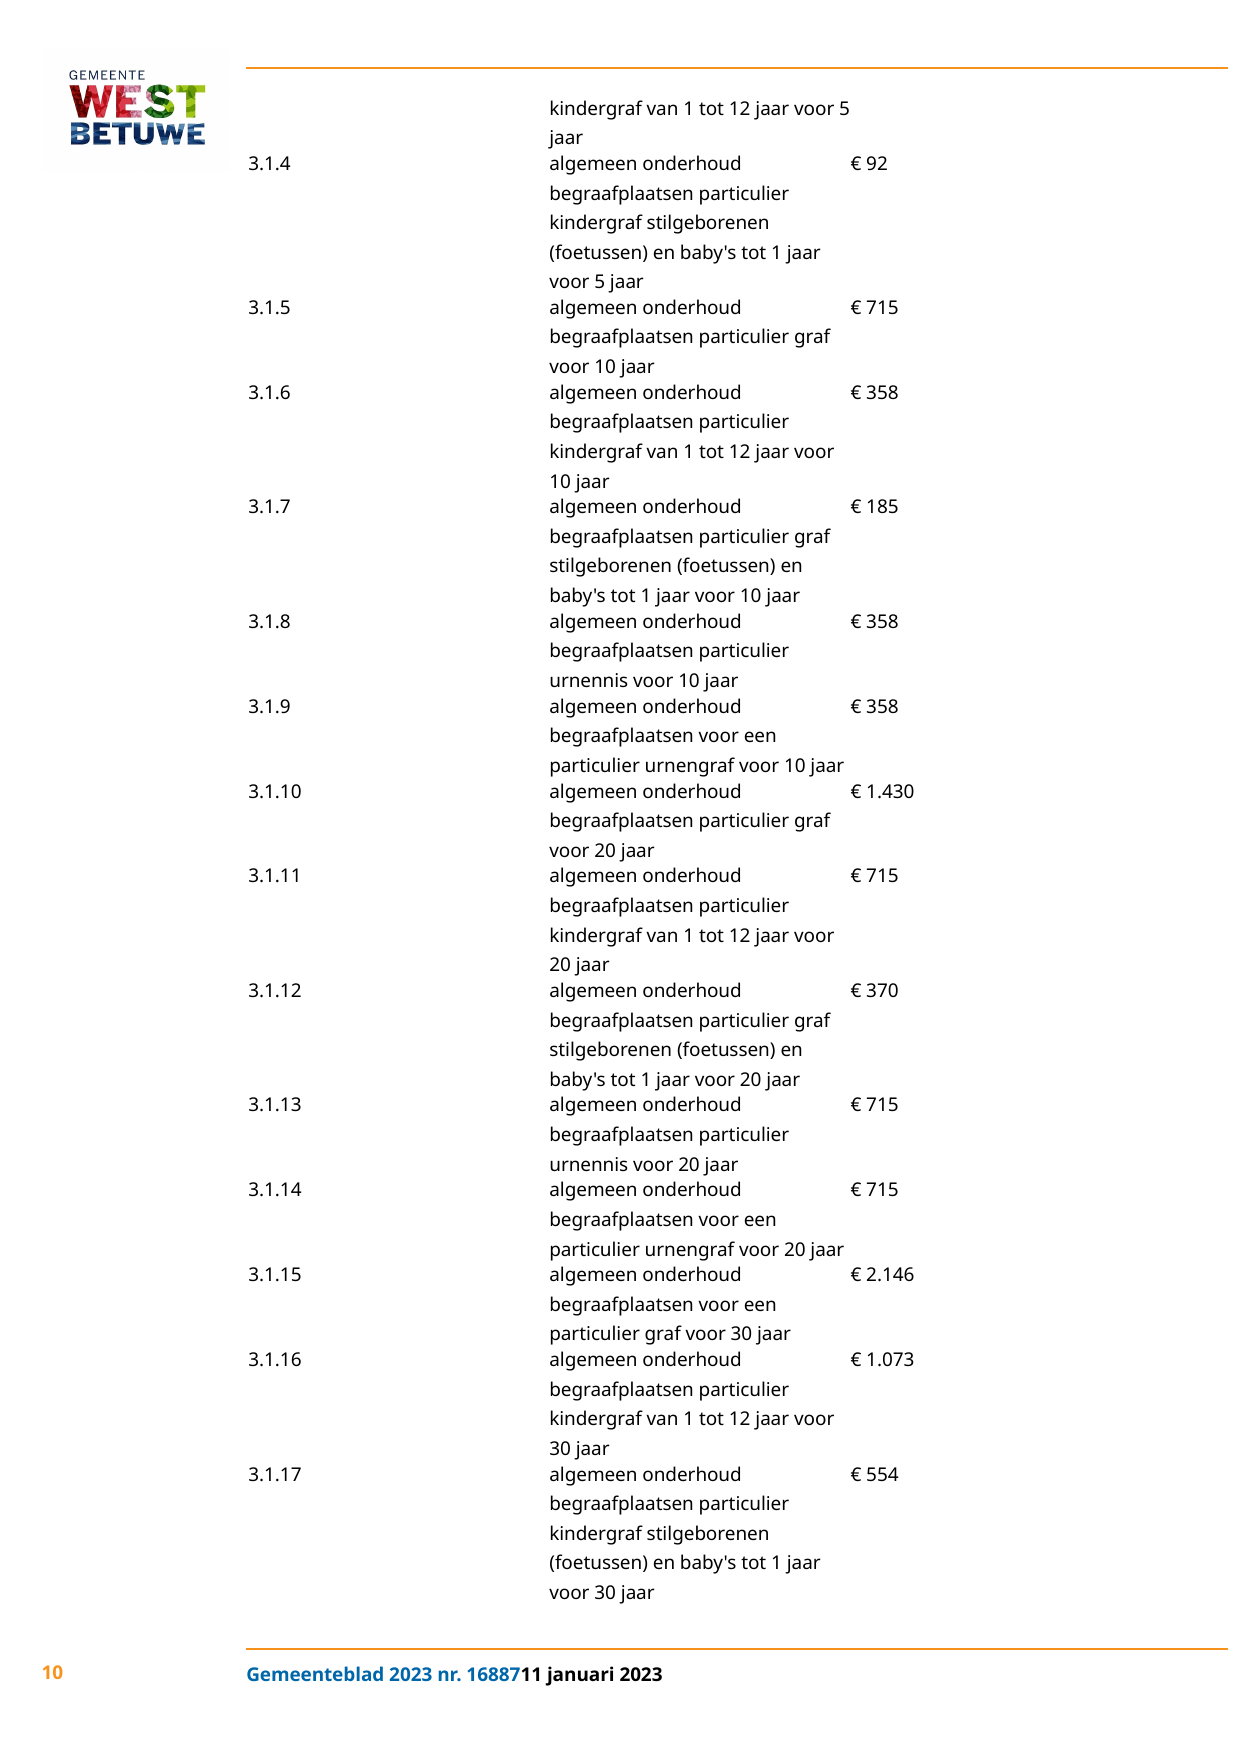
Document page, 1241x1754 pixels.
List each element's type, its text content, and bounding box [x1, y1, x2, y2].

table_cell 3.1.17 [248, 1461, 549, 1605]
table_cell algemeen onderhoud begraafplaatsen particulier graf voor 20 jaar [549, 778, 850, 863]
table_cell € 358 [850, 608, 1152, 693]
table_cell algemeen onderhoud begraafplaatsen voor een particulier urnengraf voor 20 jaar [549, 1177, 850, 1261]
table_cell € 715 [850, 294, 1152, 379]
table_cell algemeen onderhoud begraafplaatsen particulier graf voor 10 jaar [549, 294, 850, 379]
table_cell algemeen onderhoud begraafplaatsen particulier kindergraf van 1 tot 12 jaar voor 30 jaar [549, 1346, 850, 1461]
table_cell algemeen onderhoud begraafplaatsen voor een particulier urnengraf voor 10 jaar [549, 693, 850, 778]
table_cell € 358 [850, 379, 1152, 493]
table_cell 3.1.13 [248, 1092, 549, 1177]
table_cell algemeen onderhoud begraafplaatsen particulier graf stilgeborenen (foetussen) en baby's tot 1 jaar voor 20 jaar [549, 977, 850, 1092]
table_cell algemeen onderhoud begraafplaatsen particulier graf stilgeborenen (foetussen) en baby's tot 1 jaar voor 10 jaar [549, 494, 850, 608]
table_cell algemeen onderhoud begraafplaatsen voor een particulier graf voor 30 jaar [549, 1261, 850, 1346]
table_cell 3.1.8 [248, 608, 549, 693]
table_cell € 1.073 [850, 1346, 1152, 1461]
table_cell 3.1.5 [248, 294, 549, 379]
table_cell € 185 [850, 494, 1152, 608]
table_cell € 1.430 [850, 778, 1152, 863]
table_cell € 715 [850, 1092, 1152, 1177]
table_cell algemeen onderhoud begraafplaatsen particulier kindergraf stilgeborenen (foetussen) en baby's tot 1 jaar voor 5 jaar [549, 150, 850, 294]
table_cell algemeen onderhoud begraafplaatsen particulier kindergraf van 1 tot 12 jaar voor 20 jaar [549, 863, 850, 977]
table_cell 3.1.6 [248, 379, 549, 493]
table_cell € 2.146 [850, 1261, 1152, 1346]
table_cell algemeen onderhoud begraafplaatsen particulier urnennis voor 20 jaar [549, 1092, 850, 1177]
table_cell algemeen onderhoud begraafplaatsen particulier urnennis voor 10 jaar [549, 608, 850, 693]
table_cell 3.1.7 [248, 494, 549, 608]
table_cell € 358 [850, 693, 1152, 778]
table_cell 3.1.15 [248, 1261, 549, 1346]
picture [41, 47, 231, 172]
table_cell € 92 [850, 150, 1152, 294]
table_cell 3.1.9 [248, 693, 549, 778]
table_cell 3.1.10 [248, 778, 549, 863]
table_cell kindergraf van 1 tot 12 jaar voor 5 jaar [549, 95, 850, 150]
table_cell € 715 [850, 1177, 1152, 1261]
table_cell 3.1.16 [248, 1346, 549, 1461]
table_cell 3.1.14 [248, 1177, 549, 1261]
table_cell algemeen onderhoud begraafplaatsen particulier kindergraf van 1 tot 12 jaar voor 10 jaar [549, 379, 850, 493]
table_cell 3.1.12 [248, 977, 549, 1092]
table_cell 3.1.11 [248, 863, 549, 977]
table_cell 3.1.4 [248, 150, 549, 294]
table_cell € 715 [850, 863, 1152, 977]
table_cell algemeen onderhoud begraafplaatsen particulier kindergraf stilgeborenen (foetussen) en baby's tot 1 jaar voor 30 jaar [549, 1461, 850, 1605]
table_cell € 554 [850, 1461, 1152, 1605]
table_cell [850, 95, 1152, 150]
table_cell € 370 [850, 977, 1152, 1092]
table_cell [248, 95, 549, 150]
